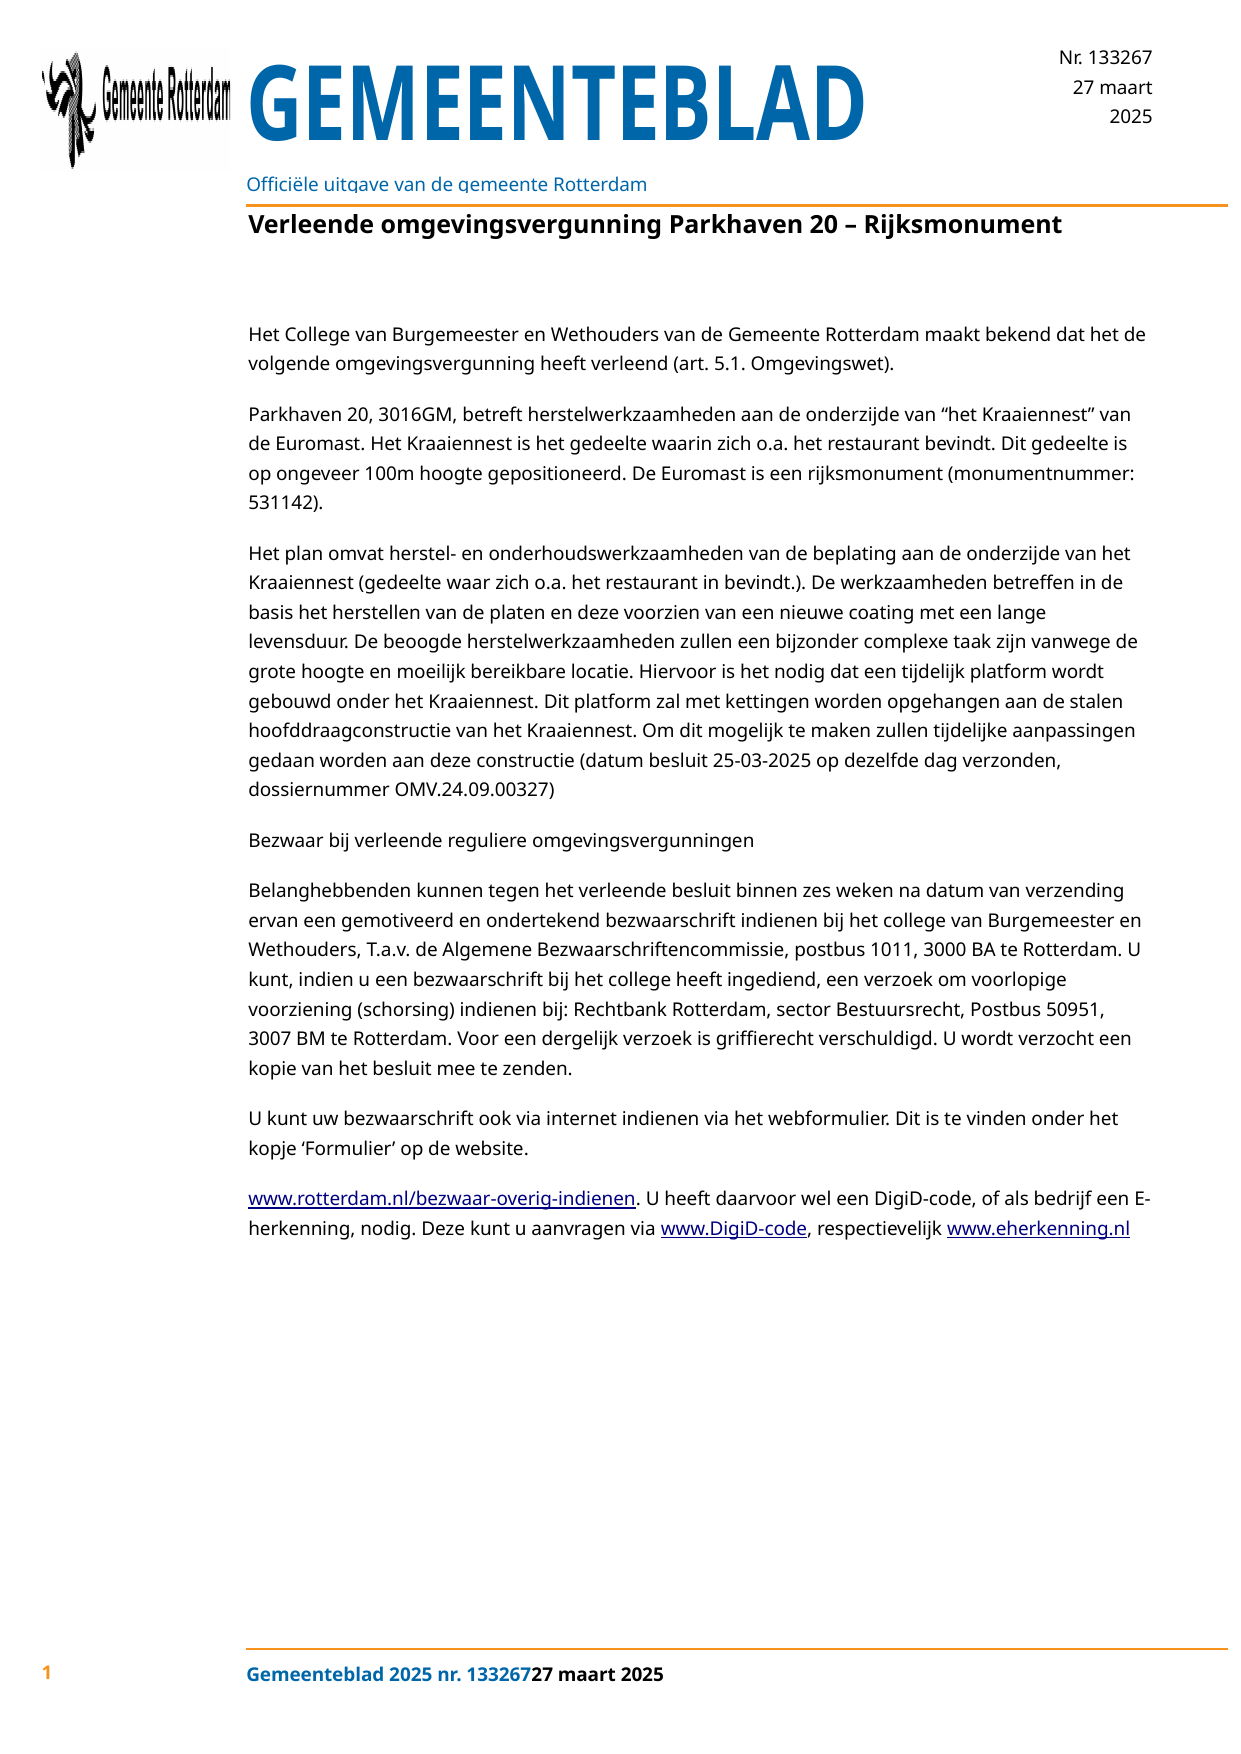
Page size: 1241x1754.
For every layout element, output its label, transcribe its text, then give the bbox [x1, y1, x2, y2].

text Parkhaven 20, 3016GM, betreft herstelwerkzaamheden aan de onderzijde van “het Kraaiennest” van de Euromast. Het Kraaiennest is het gedeelte waarin zich o.a. het restaurant bevindt. Dit gedeelte is op ongeveer 100m hoogte gepositioneerd. De Euromast is een rijksmonument (monumentnummer: 531142). [248, 401, 1152, 515]
text Het plan omvat herstel- en onderhoudswerkzaamheden van de beplating aan de onderzijde van het Kraaiennest (gedeelte waar zich o.a. het restaurant in bevindt.). De werkzaamheden betreffen in de basis het herstellen van de platen en deze voorzien van een nieuwe coating met een lange levensduur. De beoogde herstelwerkzaamheden zullen een bijzonder complexe taak zijn vanwege de grote hoogte en moeilijk bereikbare locatie. Hiervoor is het nodig dat een tijdelijk platform wordt gebouwd onder het Kraaiennest. Dit platform zal met kettingen worden opgehangen aan de stalen hoofddraagconstructie van het Kraaiennest. Om dit mogelijk te maken zullen tijdelijke aanpassingen gedaan worden aan deze constructie (datum besluit 25-03-2025 op dezelfde dag verzonden, dossiernummer OMV.24.09.00327) [248, 540, 1152, 802]
text www.rotterdam.nl/bezwaar-overig-indienen. U heeft daarvoor wel een DigiD-code, of als bedrijf een E-herkenning, nodig. Deze kunt u aanvragen via www.DigiD-code, respectievelijk www.eherkenning.nl [248, 1185, 1152, 1241]
text Belanghebbenden kunnen tegen het verleende besluit binnen zes weken na datum van verzending ervan een gemotiveerd en ondertekend bezwaarschrift indienen bij het college van Burgemeester en Wethouders, T.a.v. de Algemene Bezwaarschriftencommissie, postbus 1011, 3000 BA te Rotterdam. U kunt, indien u een bezwaarschrift bij het college heeft ingediend, een verzoek om voorlopige voorziening (schorsing) indienen bij: Rechtbank Rotterdam, sector Bestuursrecht, Postbus 50951, 3007 BM te Rotterdam. Voor een dergelijk verzoek is griffierecht verschuldigd. U wordt verzocht een kopie van het besluit mee te zenden. [248, 877, 1152, 1081]
picture [41, 47, 231, 172]
text U kunt uw bezwaarschrift ook via internet indienen via het webformulier. Dit is te vinden onder het kopje ‘Formulier’ op de website. [248, 1105, 1152, 1161]
text Verleende omgevingsvergunning Parkhaven 20 – Rijksmonument [248, 207, 1152, 241]
text Het College van Burgemeester en Wethouders van de Gemeente Rotterdam maakt bekend dat het de volgende omgevingsvergunning heeft verleend (art. 5.1. Omgevingswet). [248, 321, 1152, 376]
text Bezwaar bij verleende reguliere omgevingsvergunningen [248, 827, 1152, 853]
